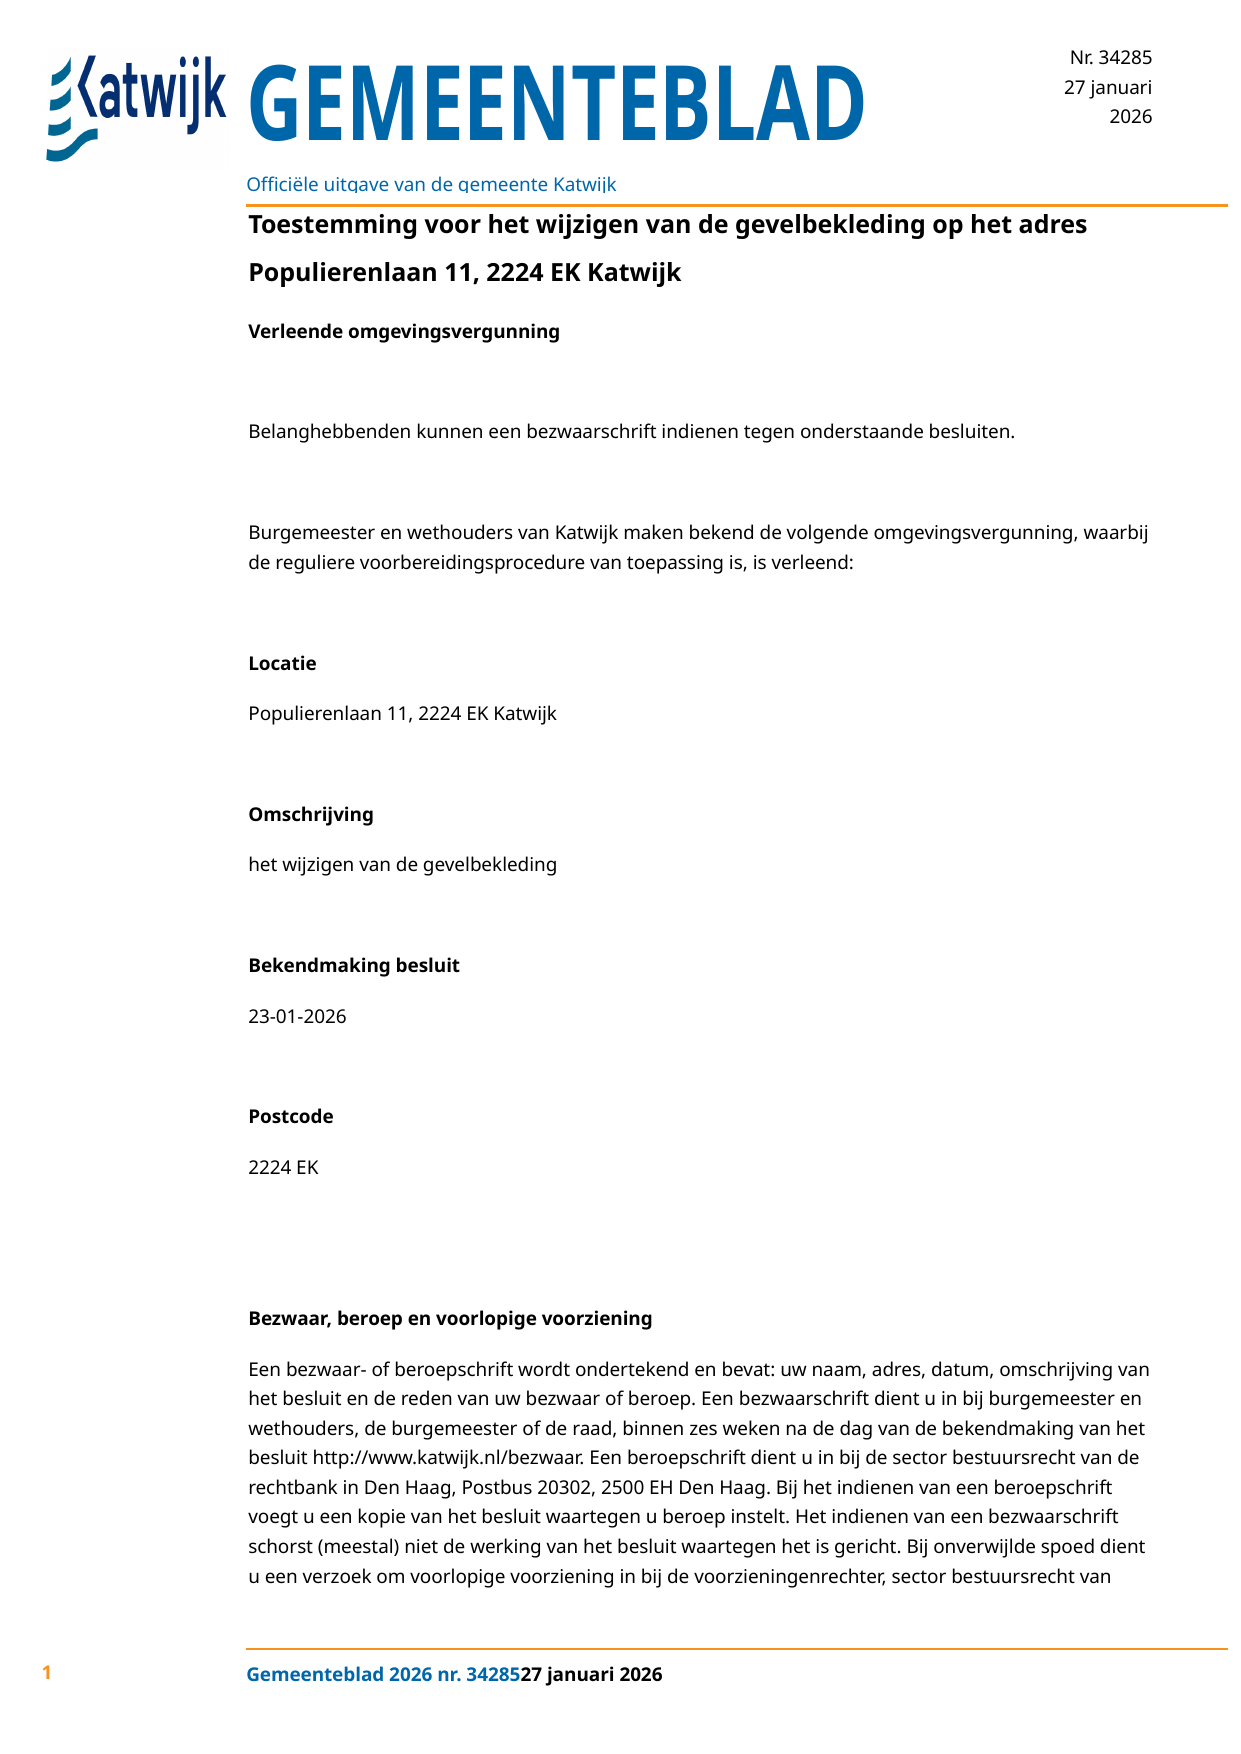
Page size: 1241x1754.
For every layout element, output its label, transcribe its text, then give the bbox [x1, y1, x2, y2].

text Bekendmaking besluit [248, 952, 1152, 978]
text Omschrijving [248, 801, 1152, 827]
text 23-01-2026 [248, 1003, 1152, 1029]
text Verleende omgevingsvergunning [248, 318, 1152, 344]
text Toestemming voor het wijzigen van de gevelbekleding op het adres Populierenlaan 11, 2224 EK Katwijk [248, 207, 1152, 288]
text Populierenlaan 11, 2224 EK Katwijk [248, 700, 1152, 726]
text Een bezwaar- of beroepschrift wordt ondertekend en bevat: uw naam, adres, datum, omschrijving van het besluit en de reden van uw bezwaar of beroep. Een bezwaarschrift dient u in bij burgemeester en wethouders, de burgemeester of de raad, binnen zes weken na de dag van de bekendmaking van het besluit http://www.katwijk.nl/bezwaar. Een beroepschrift dient u in bij de sector bestuursrecht van de rechtbank in Den Haag, Postbus 20302, 2500 EH Den Haag. Bij het indienen van een beroepschrift voegt u een kopie van het besluit waartegen u beroep instelt. Het indienen van een bezwaarschrift schorst (meestal) niet de werking van het besluit waartegen het is gericht. Bij onverwijlde spoed dient u een verzoek om voorlopige voorziening in bij de voorzieningenrechter, sector bestuursrecht van [248, 1356, 1152, 1589]
text Burgemeester en wethouders van Katwijk maken bekend de volgende omgevingsvergunning, waarbij de reguliere voorbereidingsprocedure van toepassing is, is verleend: [248, 519, 1152, 575]
text Bezwaar, beroep en voorlopige voorziening [248, 1305, 1152, 1331]
text Postcode [248, 1104, 1152, 1129]
text 2224 EK [248, 1154, 1152, 1180]
text Locatie [248, 650, 1152, 676]
picture [41, 47, 231, 172]
text het wijzigen van de gevelbekleding [248, 852, 1152, 877]
text Belanghebbenden kunnen een bezwaarschrift indienen tegen onderstaande besluiten. [248, 419, 1152, 444]
